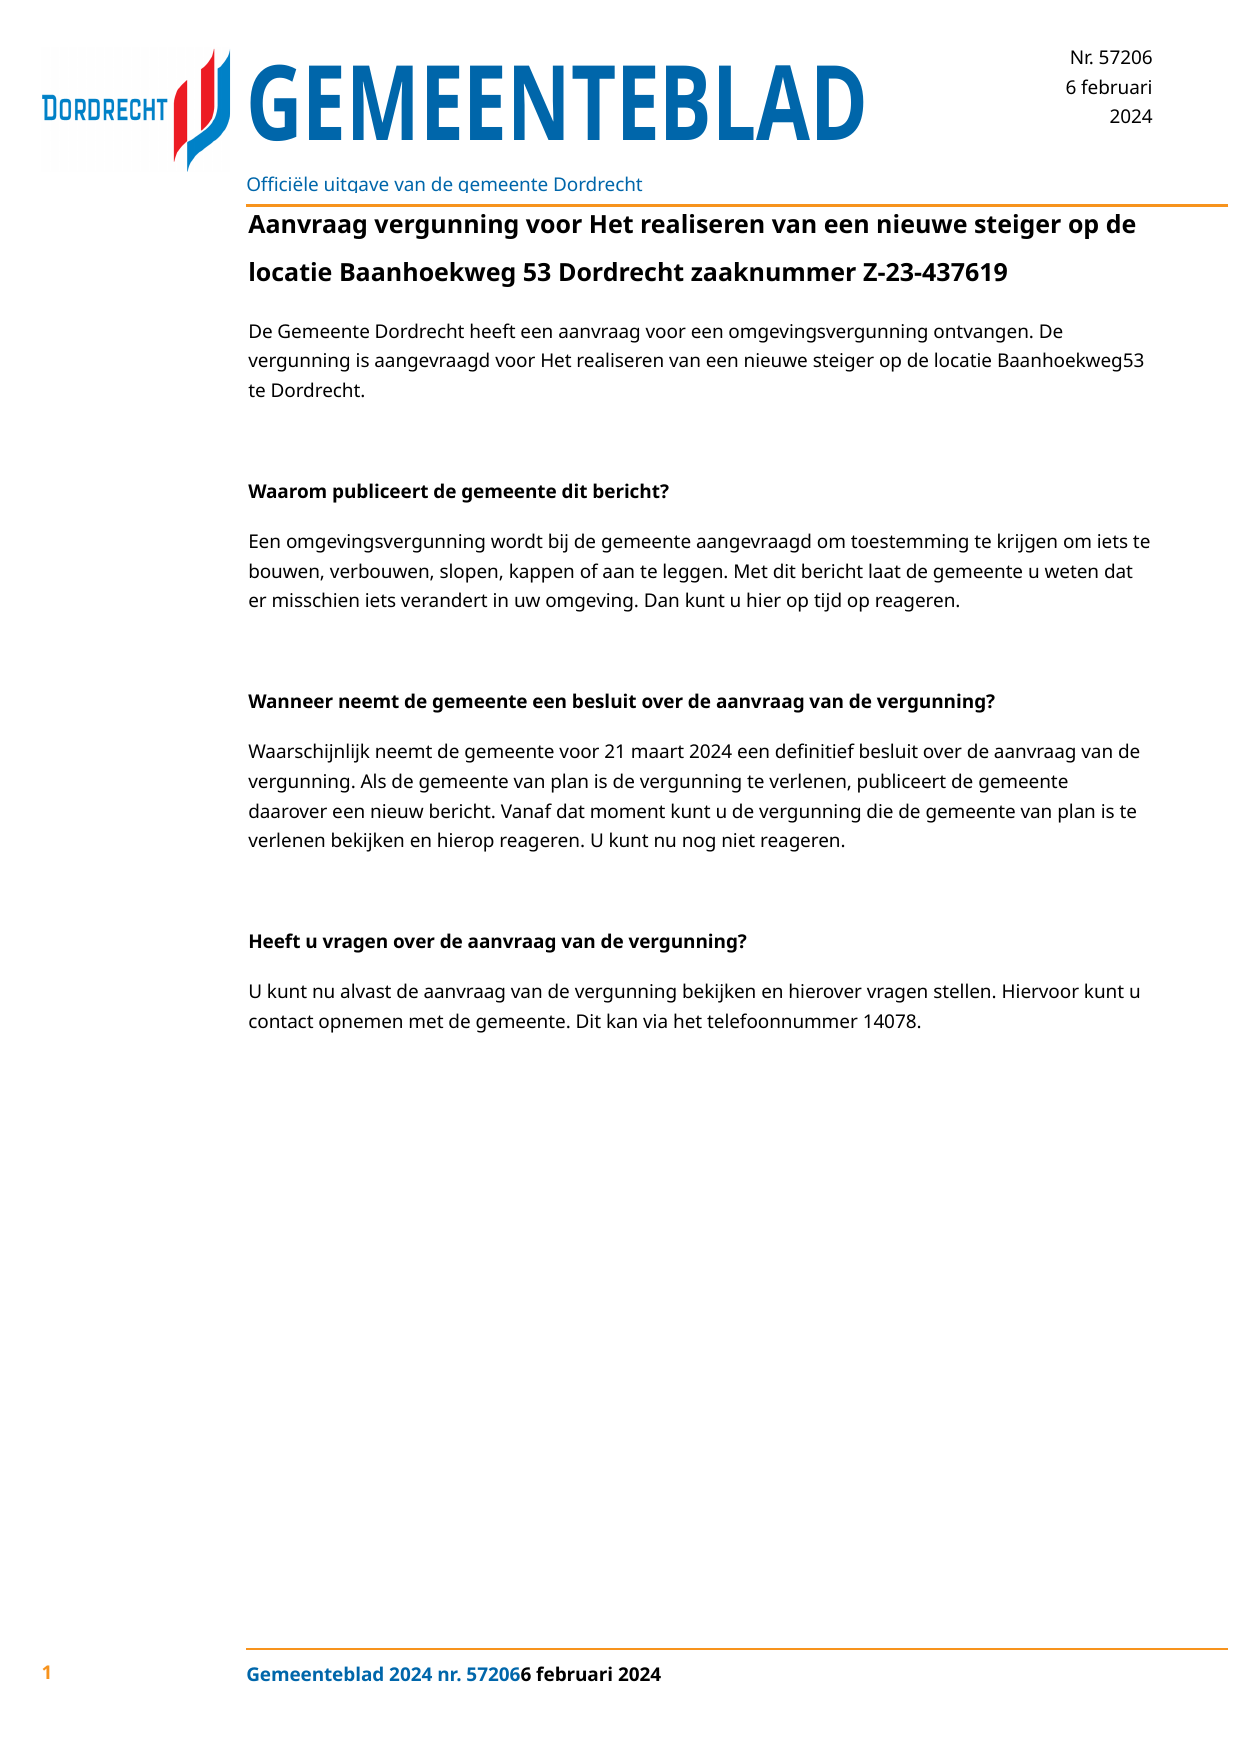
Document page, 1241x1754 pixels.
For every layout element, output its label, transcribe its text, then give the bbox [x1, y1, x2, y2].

picture [41, 47, 231, 172]
text De Gemeente Dordrecht heeft een aanvraag voor een omgevingsvergunning ontvangen. De vergunning is aangevraagd voor Het realiseren van een nieuwe steiger op de locatie Baanhoekweg53 te Dordrecht. [248, 318, 1152, 403]
text Heeft u vragen over de aanvraag van de vergunning? [248, 928, 1152, 954]
text Wanneer neemt de gemeente een besluit over de aanvraag van de vergunning? [248, 688, 1152, 714]
text Waarom publiceert de gemeente dit bericht? [248, 478, 1152, 504]
text U kunt nu alvast de aanvraag van de vergunning bekijken en hierover vragen stellen. Hiervoor kunt u contact opnemen met de gemeente. Dit kan via het telefoonnummer 14078. [248, 979, 1152, 1034]
text Waarschijnlijk neemt de gemeente voor 21 maart 2024 een definitief besluit over de aanvraag van de vergunning. Als de gemeente van plan is de vergunning te verlenen, publiceert de gemeente daarover een nieuw bericht. Vanaf dat moment kunt u de vergunning die de gemeente van plan is te verlenen bekijken en hierop reageren. U kunt nu nog niet reageren. [248, 739, 1152, 853]
text Een omgevingsvergunning wordt bij de gemeente aangevraagd om toestemming te krijgen om iets te bouwen, verbouwen, slopen, kappen of aan te leggen. Met dit bericht laat de gemeente u weten dat er misschien iets verandert in uw omgeving. Dan kunt u hier op tijd op reageren. [248, 528, 1152, 613]
text Aanvraag vergunning voor Het realiseren van een nieuwe steiger op de locatie Baanhoekweg 53 Dordrecht zaaknummer Z-23-437619 [248, 207, 1152, 288]
